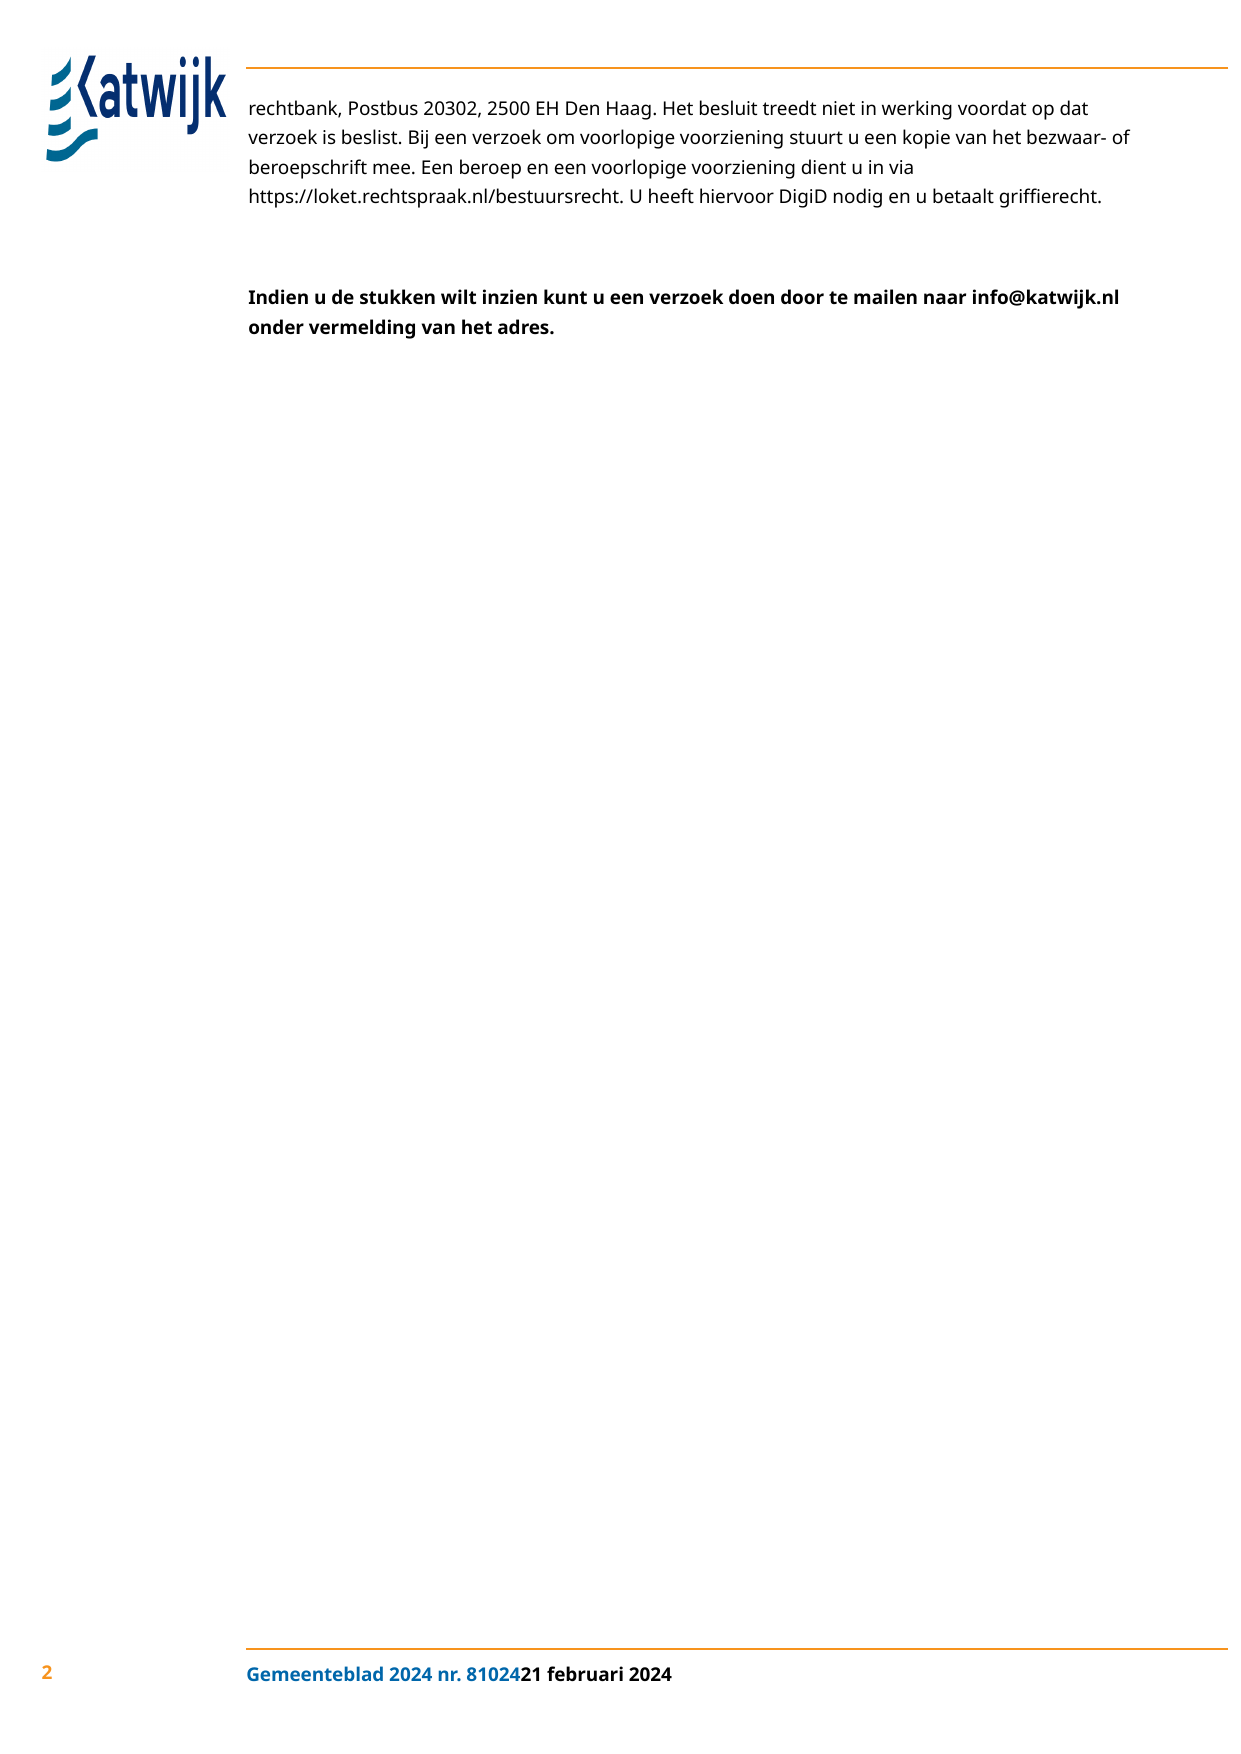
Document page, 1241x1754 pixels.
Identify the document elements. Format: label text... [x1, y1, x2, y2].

picture [41, 47, 231, 172]
text Indien u de stukken wilt inzien kunt u een verzoek doen door te mailen naar info@katwijk.nl onder vermelding van het adres. [248, 284, 1152, 340]
text rechtbank, Postbus 20302, 2500 EH Den Haag. Het besluit treedt niet in werking voordat op dat verzoek is beslist. Bij een verzoek om voorlopige voorziening stuurt u een kopie van het bezwaar- of beroepschrift mee. Een beroep en een voorlopige voorziening dient u in via https://loket.rechtspraak.nl/bestuursrecht. U heeft hiervoor DigiD nodig en u betaalt griffierecht. [248, 95, 1152, 209]
